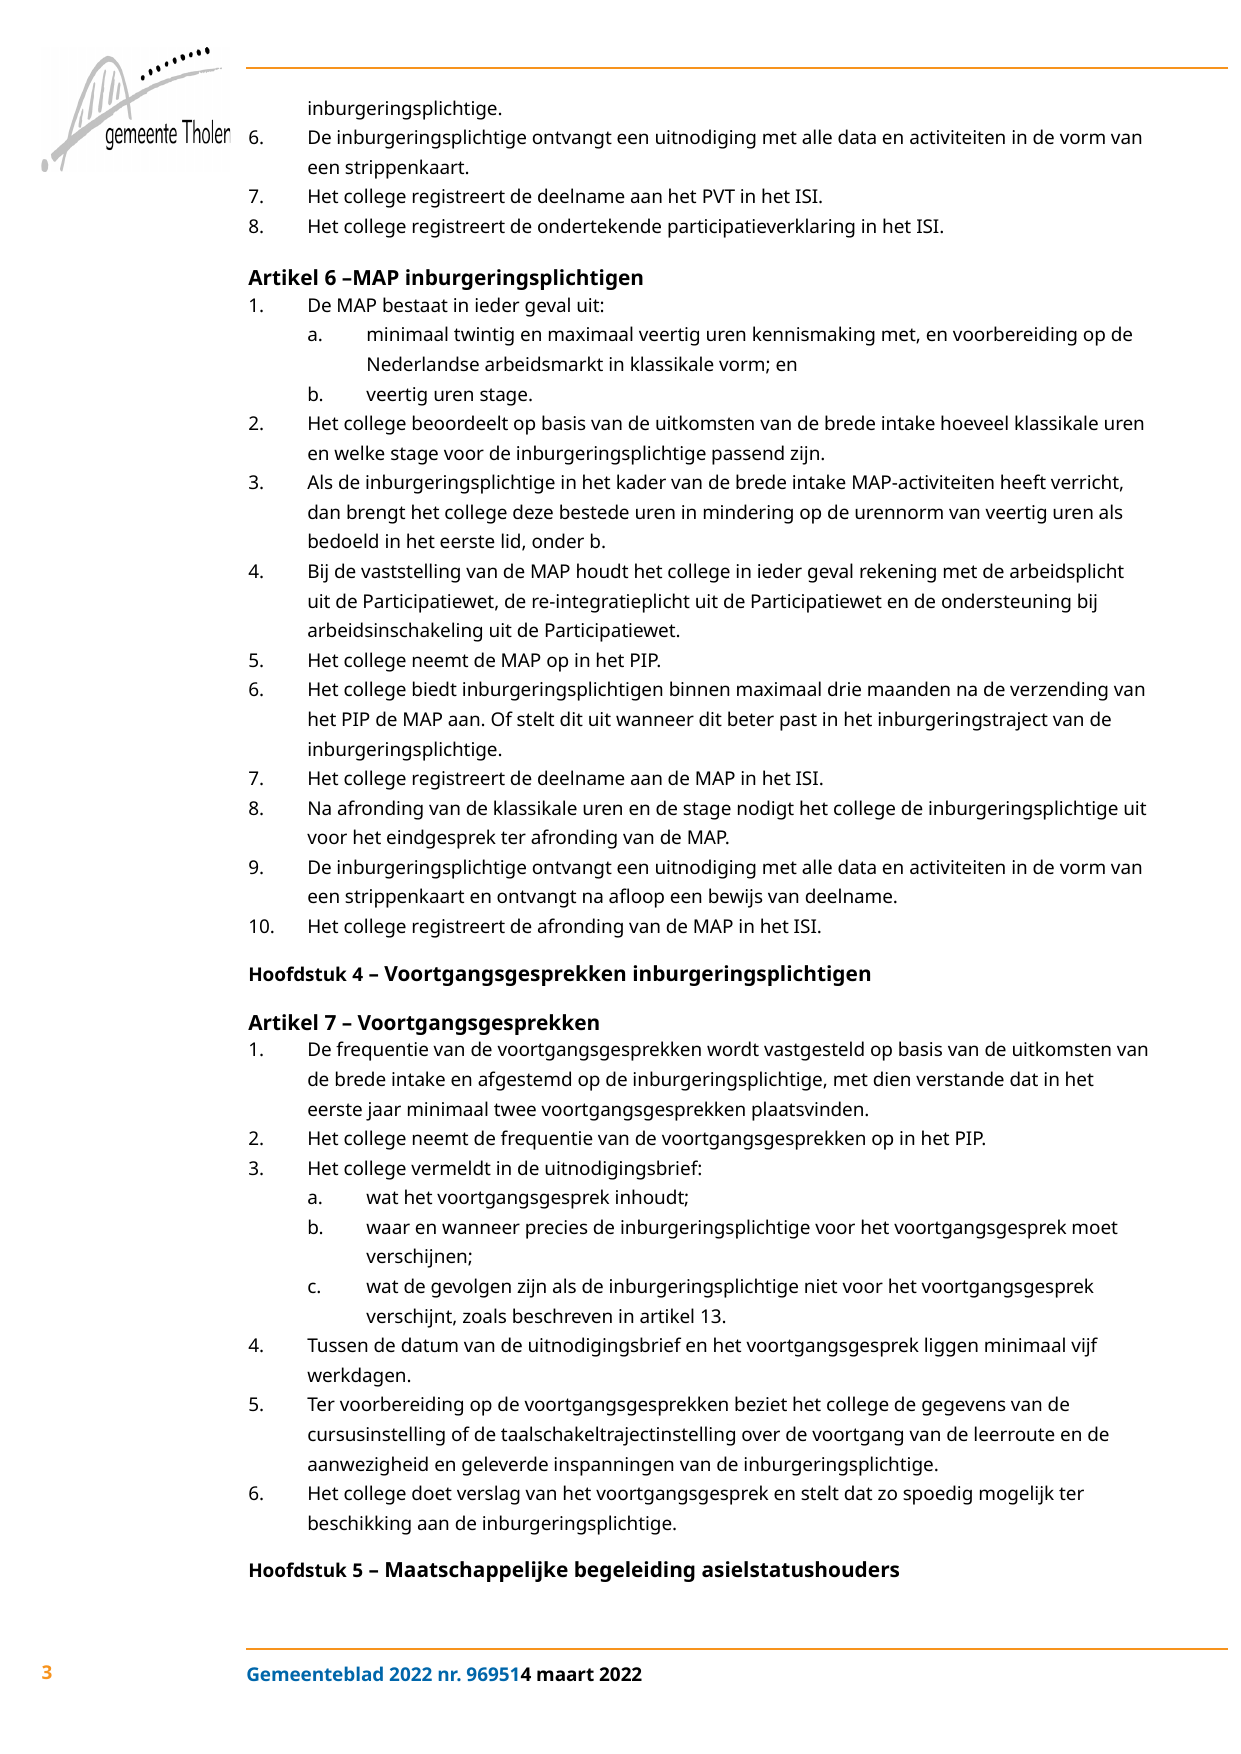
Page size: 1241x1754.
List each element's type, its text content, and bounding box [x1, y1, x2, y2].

list wat de gevolgen zijn als de inburgeringsplichtige niet voor het voortgangsgesprek verschijnt, zoals beschreven in artikel 13. [307, 1273, 1152, 1328]
list De frequentie van de voortgangsgesprekken wordt vastgesteld op basis van de uitkomsten van de brede intake en afgestemd op de inburgeringsplichtige, met dien verstande dat in het eerste jaar minimaal twee voortgangsgesprekken plaatsvinden. [248, 1037, 1152, 1121]
list De inburgeringsplichtige ontvangt een uitnodiging met alle data en activiteiten in de vorm van een strippenkaart en ontvangt na afloop een bewijs van deelname. [248, 854, 1152, 909]
list inburgeringsplichtige. [248, 95, 1152, 121]
list Tussen de datum van de uitnodigingsbrief en het voortgangsgesprek liggen minimaal vijf werkdagen. [248, 1332, 1152, 1388]
list Het college registreert de deelname aan het PVT in het ISI. [248, 183, 1152, 209]
list wat het voortgangsgesprek inhoudt; [307, 1184, 1152, 1210]
list Het college doet verslag van het voortgangsgesprek en stelt dat zo spoedig mogelijk ter beschikking aan de inburgeringsplichtige. [248, 1480, 1152, 1536]
list Na afronding van de klassikale uren en de stage nodigt het college de inburgeringsplichtige uit voor het eindgesprek ter afronding van de MAP. [248, 795, 1152, 850]
list Het college vermeldt in de uitnodigingsbrief: [248, 1155, 1152, 1181]
list Ter voorbereiding op de voortgangsgesprekken beziet het college de gegevens van de cursusinstelling of de taalschakeltrajectinstelling over de voortgang van de leerroute en de aanwezigheid en geleverde inspanningen van de inburgeringsplichtige. [248, 1392, 1152, 1476]
list Het college biedt inburgeringsplichtigen binnen maximaal drie maanden na de verzending van het PIP de MAP aan. Of stelt dit uit wanneer dit beter past in het inburgeringstraject van de inburgeringsplichtige. [248, 677, 1152, 761]
list Het college neemt de frequentie van de voortgangsgesprekken op in het PIP. [248, 1125, 1152, 1151]
list De MAP bestaat in ieder geval uit: [248, 292, 1152, 318]
text Hoofdstuk 5 – Maatschappelijke begeleiding asielstatushouders [248, 1556, 1152, 1584]
text Artikel 7 – Voortgangsgesprekken [248, 1008, 1152, 1037]
list Het college registreert de afronding van de MAP in het ISI. [248, 913, 1152, 939]
list veertig uren stage. [307, 381, 1152, 406]
list De inburgeringsplichtige ontvangt een uitnodiging met alle data en activiteiten in de vorm van een strippenkaart. [248, 124, 1152, 180]
list Bij de vaststelling van de MAP houdt het college in ieder geval rekening met de arbeidsplicht uit de Participatiewet, de re-integratieplicht uit de Participatiewet en de ondersteuning bij arbeidsinschakeling uit de Participatiewet. [248, 558, 1152, 643]
list Het college registreert de deelname aan de MAP in het ISI. [248, 765, 1152, 791]
list Het college beoordeelt op basis van de uitkomsten van de brede intake hoeveel klassikale uren en welke stage voor de inburgeringsplichtige passend zijn. [248, 410, 1152, 466]
text Hoofdstuk 4 – Voortgangsgesprekken inburgeringsplichtigen [248, 959, 1152, 987]
list Als de inburgeringsplichtige in het kader van de brede intake MAP-activiteiten heeft verricht, dan brengt het college deze bestede uren in mindering op de urennorm van veertig uren als bedoeld in het eerste lid, onder b. [248, 469, 1152, 554]
list minimaal twintig en maximaal veertig uren kennismaking met, en voorbereiding op de Nederlandse arbeidsmarkt in klassikale vorm; en [307, 322, 1152, 377]
list waar en wanneer precies de inburgeringsplichtige voor het voortgangsgesprek moet verschijnen; [307, 1214, 1152, 1269]
list Het college neemt de MAP op in het PIP. [248, 647, 1152, 673]
picture [41, 47, 231, 172]
text Artikel 6 –MAP inburgeringsplichtigen [248, 263, 1152, 292]
list Het college registreert de ondertekende participatieverklaring in het ISI. [248, 213, 1152, 239]
